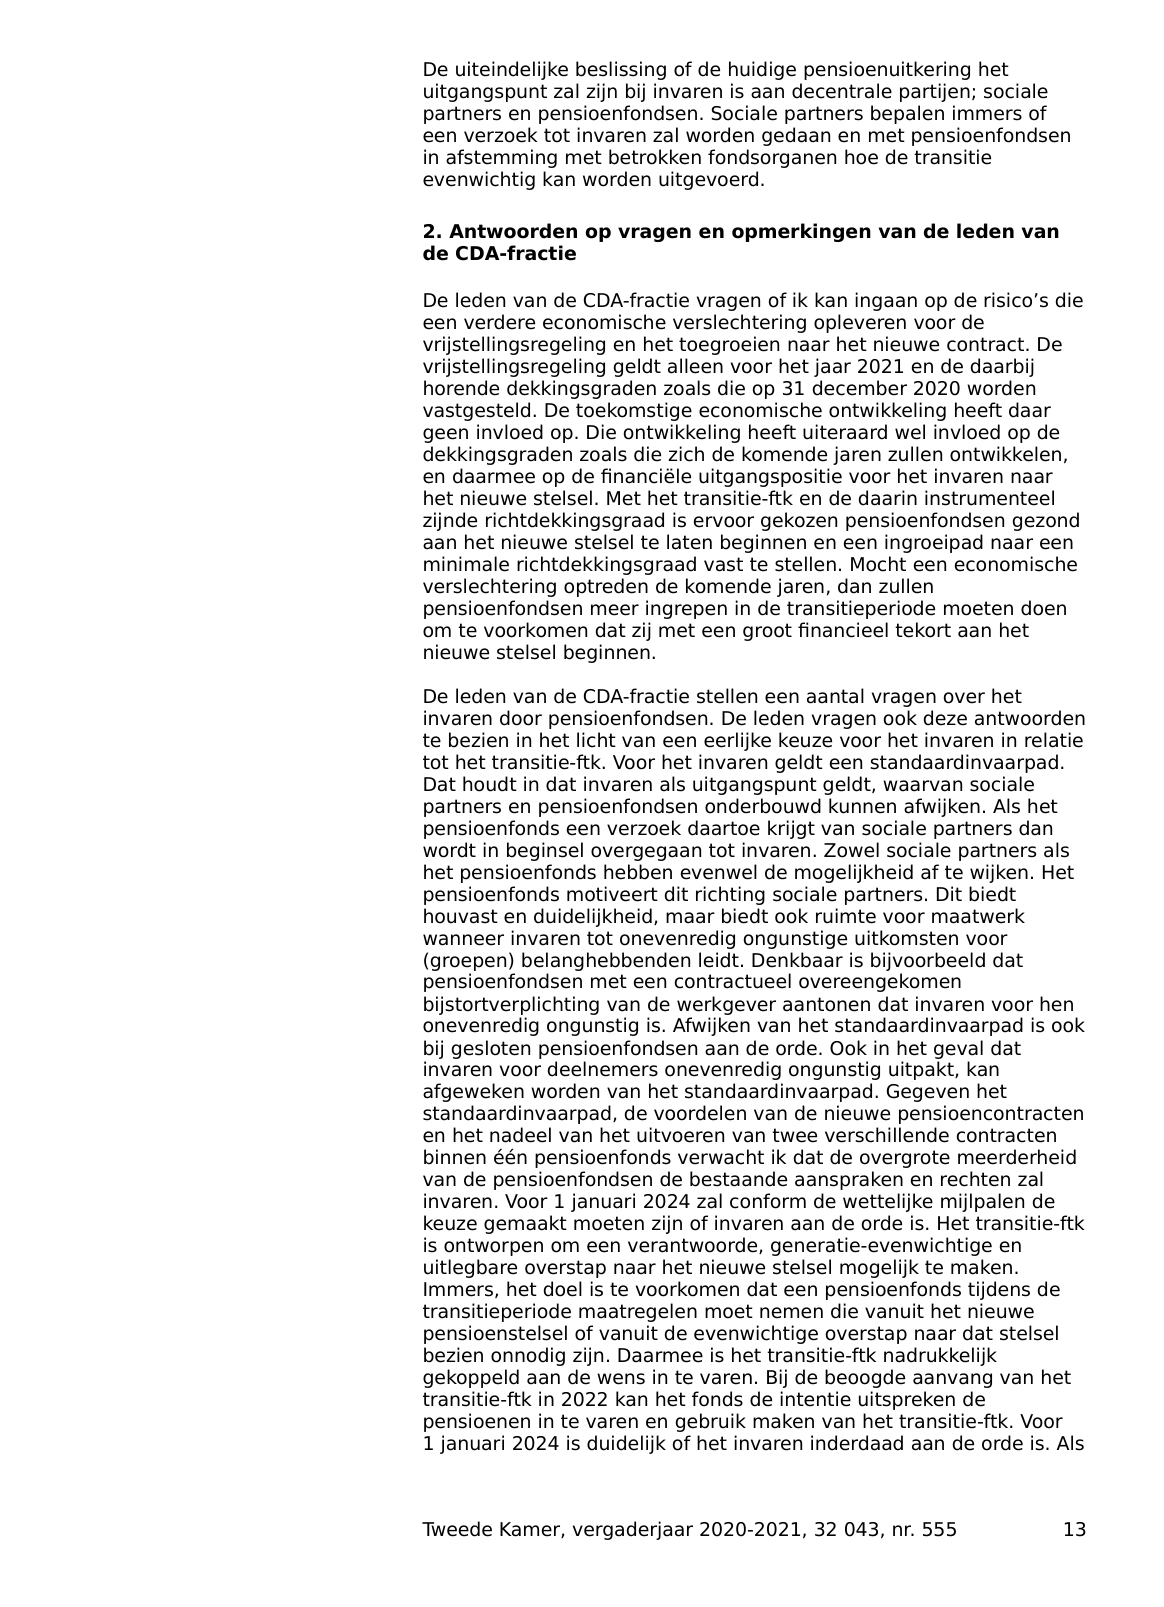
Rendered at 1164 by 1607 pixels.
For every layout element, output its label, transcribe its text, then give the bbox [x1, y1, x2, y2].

text De uiteindelijke beslissing of de huidige pensioenuitkering het uitgangspunt zal zijn bij invaren is aan decentrale partijen; sociale partners en pensioenfondsen. Sociale partners bepalen immers of een verzoek tot invaren zal worden gedaan en met pensioenfondsen in afstemming met betrokken fondsorganen hoe de transitie evenwichtig kan worden uitgevoerd. [422, 59, 1087, 191]
text De leden van de CDA-fractie vragen of ik kan ingaan op de risico’s die een verdere economische verslechtering opleveren voor de vrijstellingsregeling en het toegroeien naar het nieuwe contract. De vrijstellingsregeling geldt alleen voor het jaar 2021 en de daarbij horende dekkingsgraden zoals die op 31 december 2020 worden vastgesteld. De toekomstige economische ontwikkeling heeft daar geen invloed op. Die ontwikkeling heeft uiteraard wel invloed op de dekkingsgraden zoals die zich de komende jaren zullen ontwikkelen, en daarmee op de financiële uitgangspositie voor het invaren naar het nieuwe stelsel. Met het transitie-ftk en de daarin instrumenteel zijnde richtdekkingsgraad is ervoor gekozen pensioenfondsen gezond aan het nieuwe stelsel te laten beginnen en een ingroeipad naar een minimale richtdekkingsgraad vast te stellen. Mocht een economische verslechtering optreden de komende jaren, dan zullen pensioenfondsen meer ingrepen in de transitieperiode moeten doen om te voorkomen dat zij met een groot financieel tekort aan het nieuwe stelsel beginnen. [422, 290, 1087, 663]
text De leden van de CDA-fractie stellen een aantal vragen over het invaren door pensioenfondsen. De leden vragen ook deze antwoorden te bezien in het licht van een eerlijke keuze voor het invaren in relatie tot het transitie-ftk. Voor het invaren geldt een standaardinvaarpad. Dat houdt in dat invaren als uitgangspunt geldt, waarvan sociale partners en pensioenfondsen onderbouwd kunnen afwijken. Als het pensioenfonds een verzoek daartoe krijgt van sociale partners dan wordt in beginsel overgegaan tot invaren. Zowel sociale partners als het pensioenfonds hebben evenwel de mogelijkheid af te wijken. Het pensioenfonds motiveert dit richting sociale partners. Dit biedt houvast en duidelijkheid, maar biedt ook ruimte voor maatwerk wanneer invaren tot onevenredig ongunstige uitkomsten voor (groepen) belanghebbenden leidt. Denkbaar is bijvoorbeeld dat pensioenfondsen met een contractueel overeengekomen bijstortverplichting van de werkgever aantonen dat invaren voor hen onevenredig ongunstig is. Afwijken van het standaardinvaarpad is ook bij gesloten pensioenfondsen aan de orde. Ook in het geval dat invaren voor deelnemers onevenredig ongunstig uitpakt, kan afgeweken worden van het standaardinvaarpad. Gegeven het standaardinvaarpad, de voordelen van de nieuwe pensioencontracten en het nadeel van het uitvoeren van twee verschillende contracten binnen één pensioenfonds verwacht ik dat de overgrote meerderheid van de pensioenfondsen de bestaande aanspraken en rechten zal invaren. Voor 1 januari 2024 zal conform de wettelijke mijlpalen de keuze gemaakt moeten zijn of invaren aan de orde is. Het transitie-ftk is ontworpen om een verantwoorde, generatie-evenwichtige en uitlegbare overstap naar het nieuwe stelsel mogelijk te maken. Immers, het doel is te voorkomen dat een pensioenfonds tijdens de transitieperiode maatregelen moet nemen die vanuit het nieuwe pensioenstelsel of vanuit de evenwichtige overstap naar dat stelsel bezien onnodig zijn. Daarmee is het transitie-ftk nadrukkelijk gekoppeld aan de wens in te varen. Bij de beoogde aanvang van het transitie-ftk in 2022 kan het fonds de intentie uitspreken de pensioenen in te varen en gebruik maken van het transitie-ftk. Voor 1 januari 2024 is duidelijk of het invaren inderdaad aan de orde is. Als [422, 686, 1087, 1455]
subtitle 2. Antwoorden op vragen en opmerkingen van de leden van de CDA-fractie [422, 221, 1087, 265]
